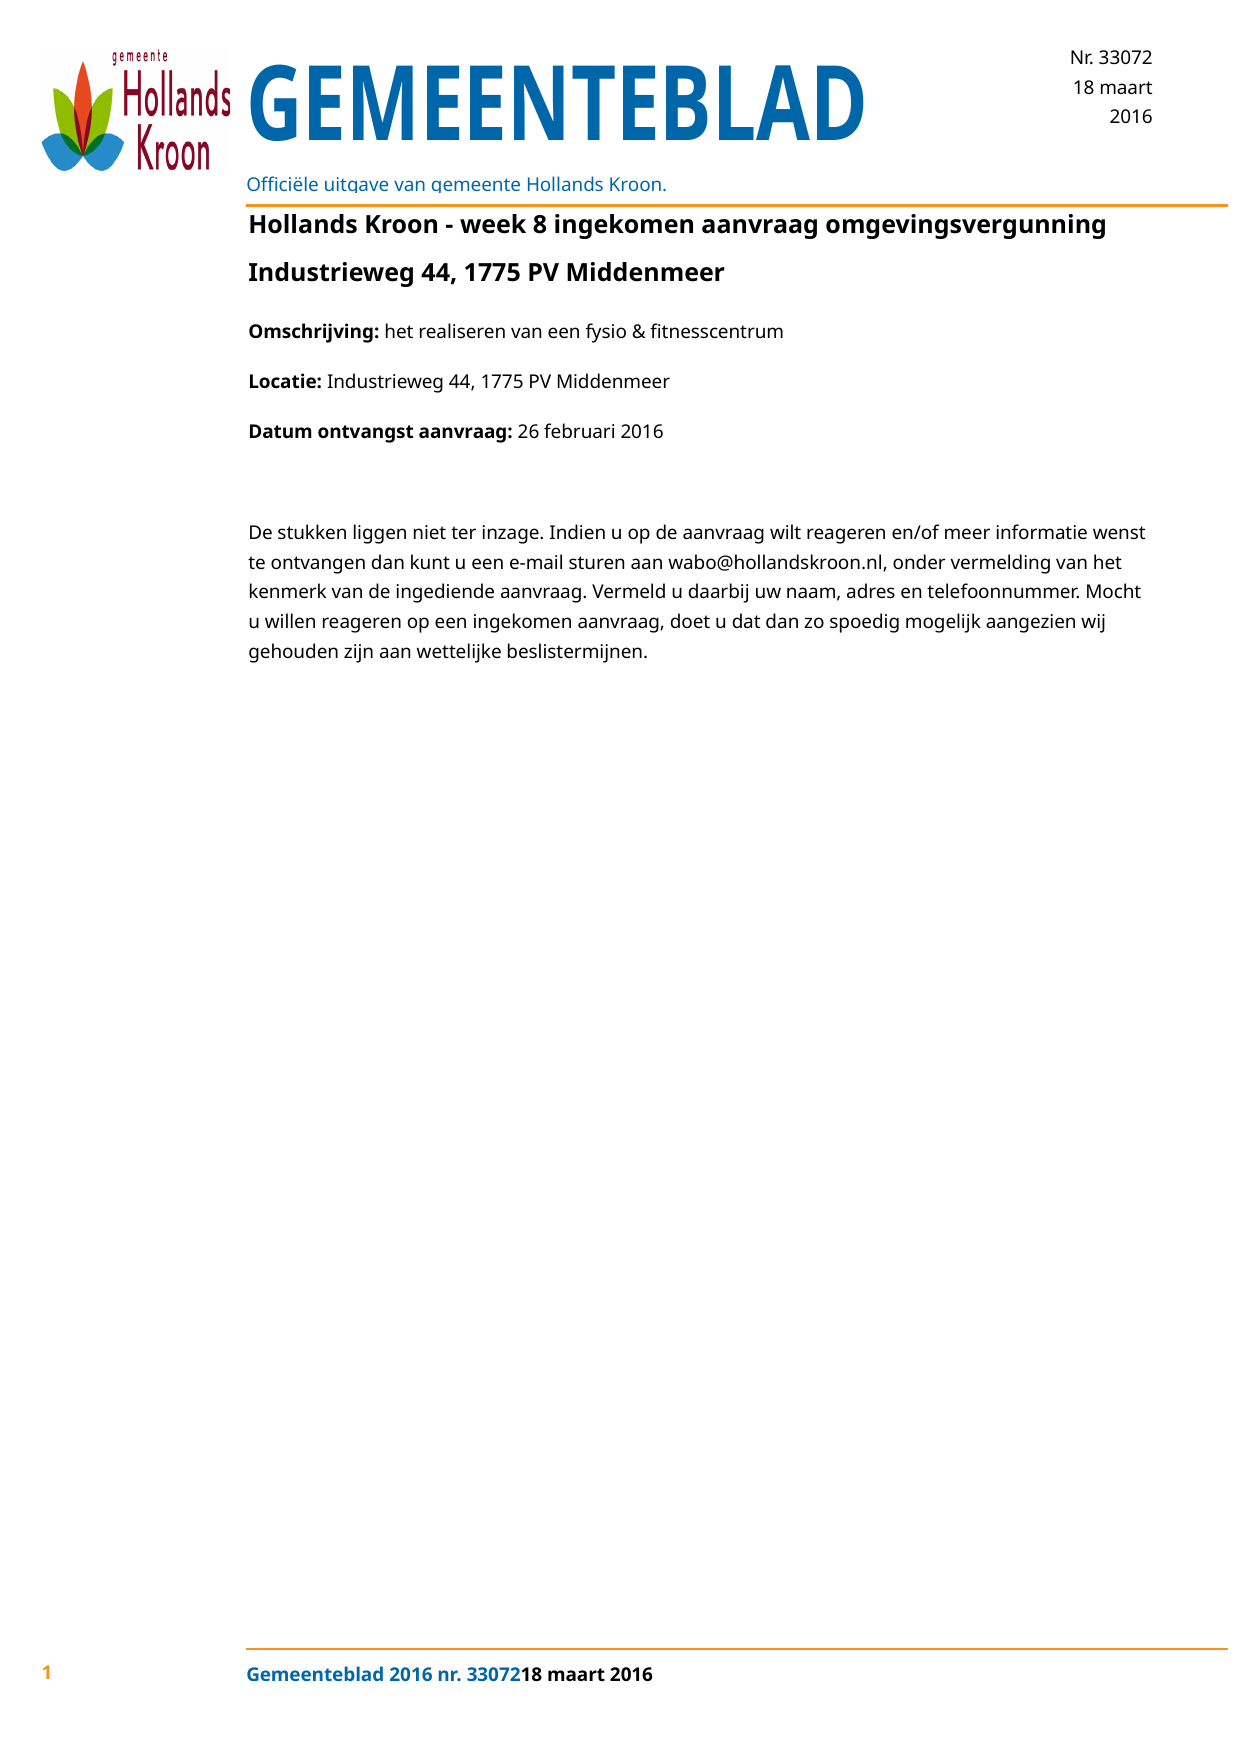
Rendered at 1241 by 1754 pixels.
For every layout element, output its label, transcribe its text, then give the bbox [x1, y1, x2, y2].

picture [41, 47, 231, 172]
text Omschrijving: het realiseren van een fysio & fitnesscentrum [248, 318, 1152, 344]
text De stukken liggen niet ter inzage. Indien u op de aanvraag wilt reageren en/of meer informatie wenst te ontvangen dan kunt u een e-mail sturen aan wabo@hollandskroon.nl, onder vermelding van het kenmerk van de ingediende aanvraag. Vermeld u daarbij uw naam, adres en telefoonnummer. Mocht u willen reageren op een ingekomen aanvraag, doet u dat dan zo spoedig mogelijk aangezien wij gehouden zijn aan wettelijke beslistermijnen. [248, 519, 1152, 664]
text Locatie: Industrieweg 44, 1775 PV Middenmeer [248, 368, 1152, 394]
text Hollands Kroon - week 8 ingekomen aanvraag omgevingsvergunning Industrieweg 44, 1775 PV Middenmeer [248, 207, 1152, 288]
text Datum ontvangst aanvraag: 26 februari 2016 [248, 419, 1152, 444]
